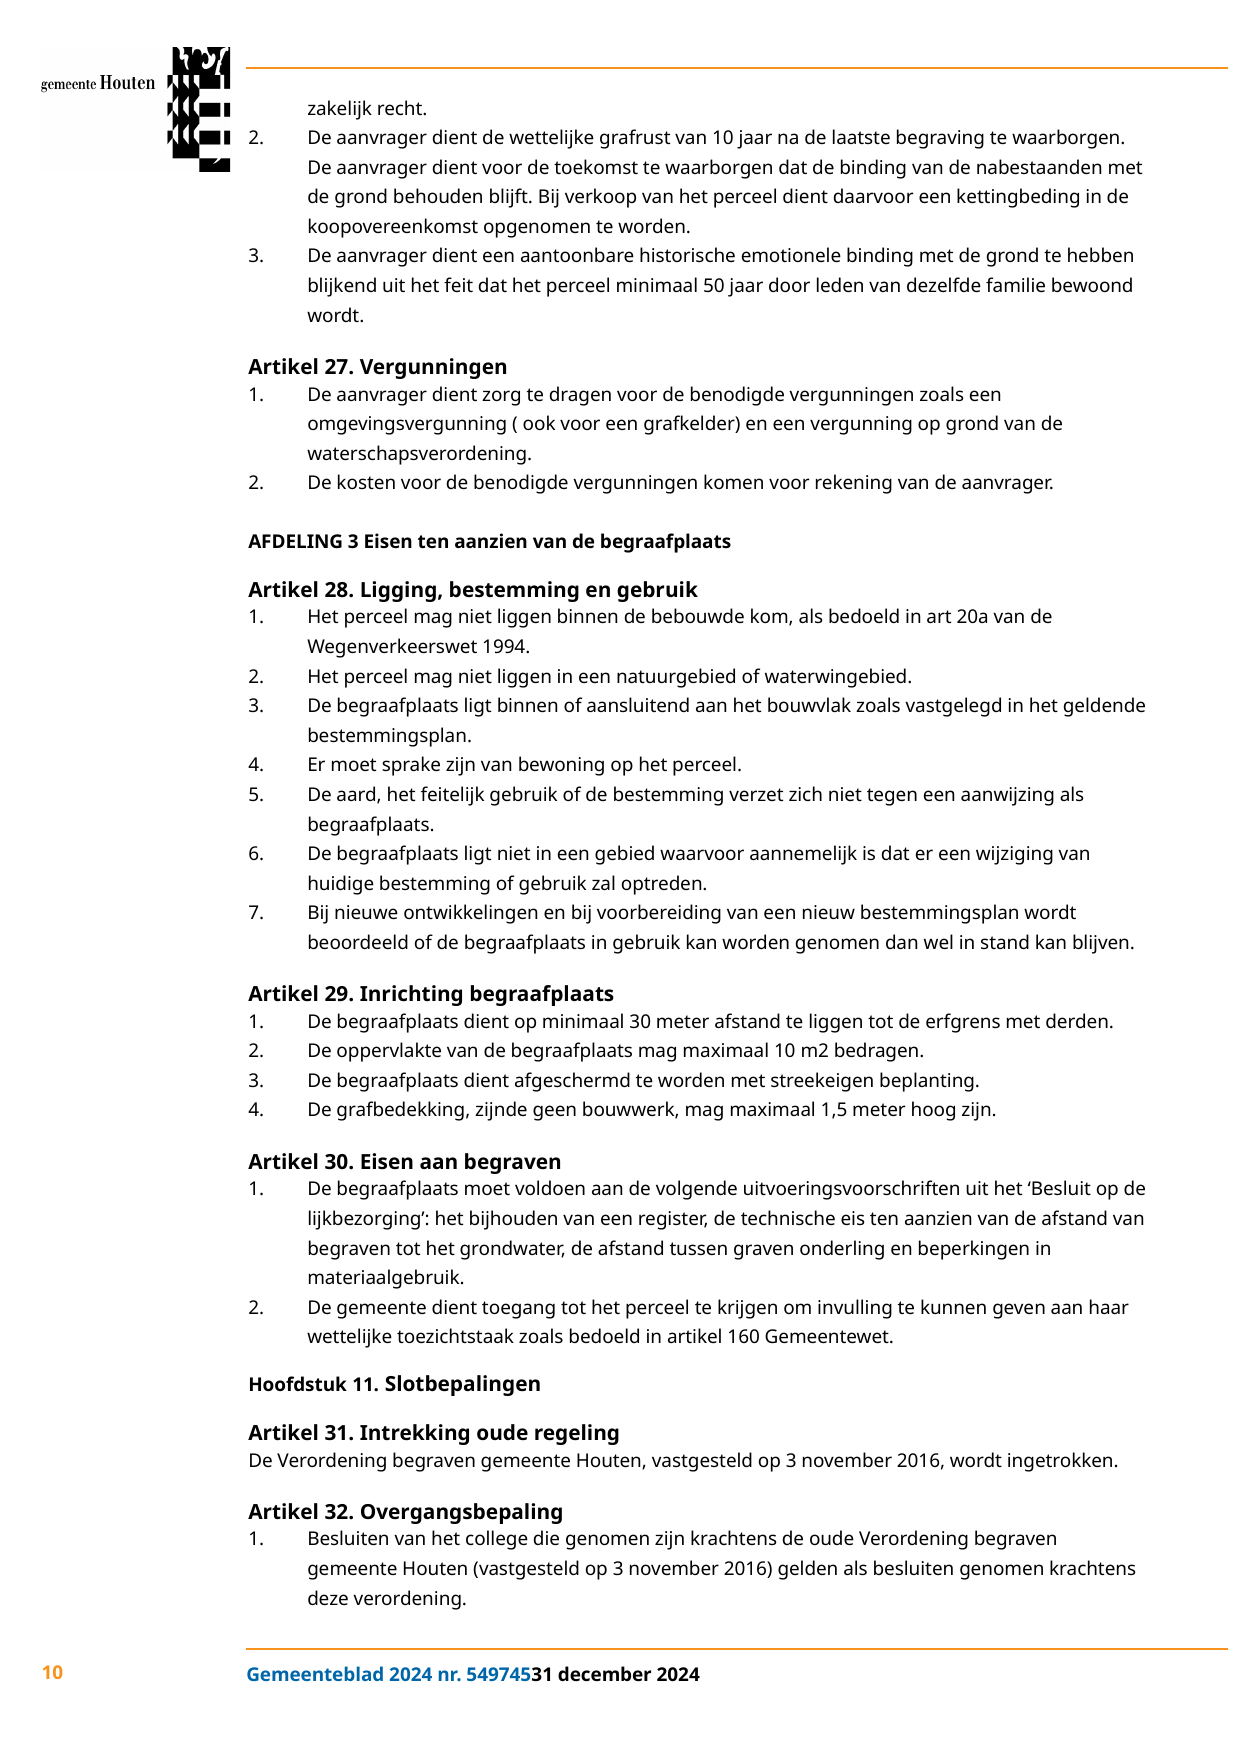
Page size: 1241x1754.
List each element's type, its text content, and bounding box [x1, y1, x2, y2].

list De begraafplaats ligt niet in een gebied waarvoor aannemelijk is dat er een wijziging van huidige bestemming of gebruik zal optreden. [248, 840, 1152, 896]
picture [41, 47, 231, 172]
list De gemeente dient toegang tot het perceel te krijgen om invulling te kunnen geven aan haar wettelijke toezichtstaak zoals bedoeld in artikel 160 Gemeentewet. [248, 1294, 1152, 1349]
list De begraafplaats dient afgeschermd te worden met streekeigen beplanting. [248, 1067, 1152, 1093]
list Besluiten van het college die genomen zijn krachtens de oude Verordening begraven gemeente Houten (vastgesteld op 3 november 2016) gelden als besluiten genomen krachtens deze verordening. [248, 1526, 1152, 1611]
list De kosten voor de benodigde vergunningen komen voor rekening van de aanvrager. [248, 469, 1152, 495]
list De begraafplaats moet voldoen aan de volgende uitvoeringsvoorschriften uit het ‘Besluit op de lijkbezorging’: het bijhouden van een register, de technische eis ten aanzien van de afstand van begraven tot het grondwater, de afstand tussen graven onderling en beperkingen in materiaalgebruik. [248, 1176, 1152, 1290]
list De aanvrager dient zorg te dragen voor de benodigde vergunningen zoals een omgevingsvergunning ( ook voor een grafkelder) en een vergunning op grond van de waterschapsverordening. [248, 381, 1152, 466]
text Hoofdstuk 11. Slotbepalingen [248, 1369, 1152, 1397]
text Artikel 28. Ligging, bestemming en gebruik [248, 575, 1152, 604]
text Artikel 32. Overgangsbepaling [248, 1497, 1152, 1526]
list Het perceel mag niet liggen binnen de bebouwde kom, als bedoeld in art 20a van de Wegenverkeerswet 1994. [248, 604, 1152, 659]
list De begraafplaats dient op minimaal 30 meter afstand te liggen tot de erfgrens met derden. [248, 1008, 1152, 1034]
text Artikel 29. Inrichting begraafplaats [248, 979, 1152, 1008]
list De aard, het feitelijk gebruik of de bestemming verzet zich niet tegen een aanwijzing als begraafplaats. [248, 781, 1152, 836]
text Artikel 31. Intrekking oude regeling [248, 1418, 1152, 1447]
text De Verordening begraven gemeente Houten, vastgesteld op 3 november 2016, wordt ingetrokken. [248, 1447, 1152, 1472]
list De oppervlakte van de begraafplaats mag maximaal 10 m2 bedragen. [248, 1037, 1152, 1063]
text AFDELING 3 Eisen ten aanzien van de begraafplaats [248, 529, 1152, 554]
text Artikel 30. Eisen aan begraven [248, 1147, 1152, 1176]
list De aanvrager dient de wettelijke grafrust van 10 jaar na de laatste begraving te waarborgen. De aanvrager dient voor de toekomst te waarborgen dat de binding van de nabestaanden met de grond behouden blijft. Bij verkoop van het perceel dient daarvoor een kettingbeding in de koopovereenkomst opgenomen te worden. [248, 124, 1152, 239]
list De grafbedekking, zijnde geen bouwwerk, mag maximaal 1,5 meter hoog zijn. [248, 1097, 1152, 1122]
list Er moet sprake zijn van bewoning op het perceel. [248, 752, 1152, 777]
list Bij nieuwe ontwikkelingen en bij voorbereiding van een nieuw bestemmingsplan wordt beoordeeld of de begraafplaats in gebruik kan worden genomen dan wel in stand kan blijven. [248, 899, 1152, 955]
list Het perceel mag niet liggen in een natuurgebied of waterwingebied. [248, 663, 1152, 688]
list zakelijk recht. [248, 95, 1152, 121]
list De begraafplaats ligt binnen of aansluitend aan het bouwvlak zoals vastgelegd in het geldende bestemmingsplan. [248, 692, 1152, 748]
list De aanvrager dient een aantoonbare historische emotionele binding met de grond te hebben blijkend uit het feit dat het perceel minimaal 50 jaar door leden van dezelfde familie bewoond wordt. [248, 243, 1152, 328]
text Artikel 27. Vergunningen [248, 352, 1152, 381]
